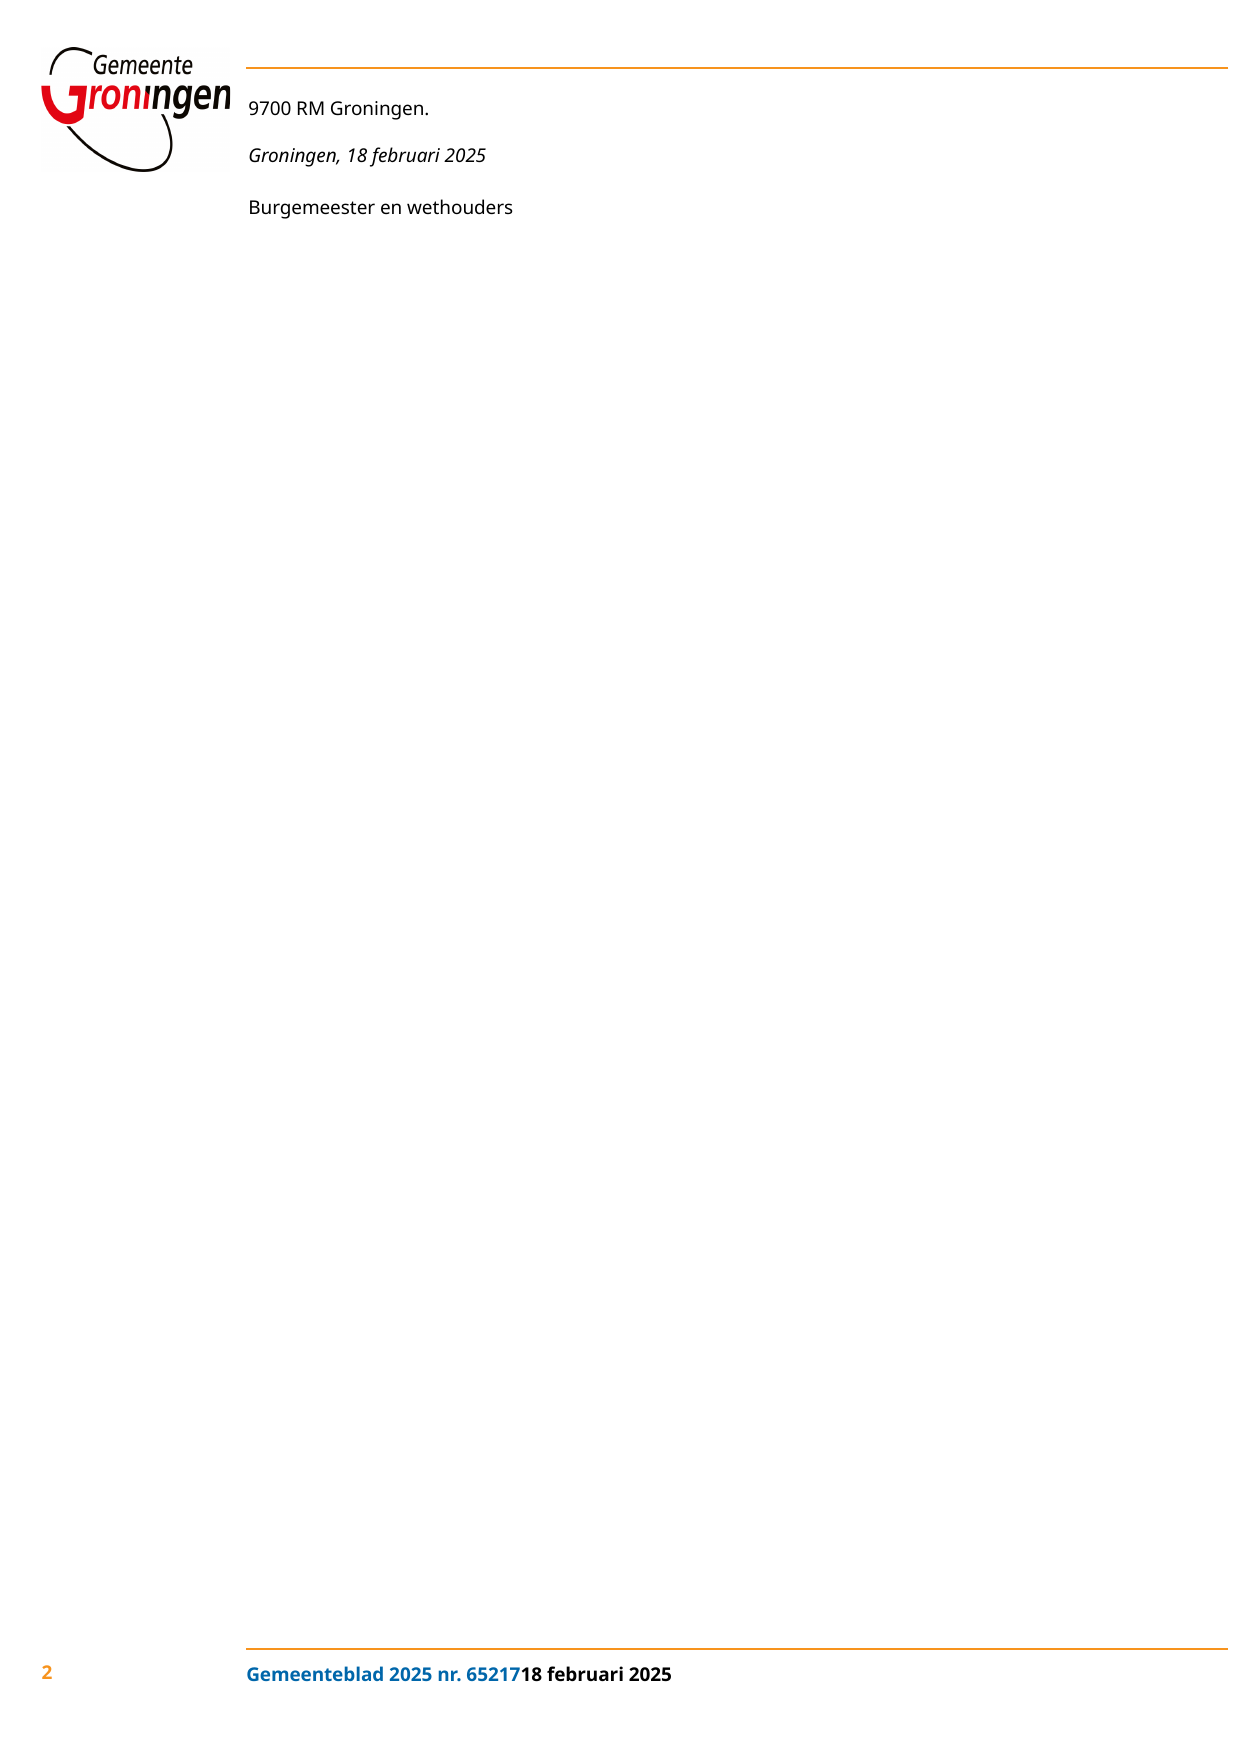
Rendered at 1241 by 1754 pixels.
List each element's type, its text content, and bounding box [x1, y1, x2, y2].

text Groningen, 18 februari 2025 [248, 143, 1152, 168]
text 9700 RM Groningen. [248, 95, 1152, 121]
text Burgemeester en wethouders [248, 194, 1152, 220]
picture [41, 47, 231, 172]
